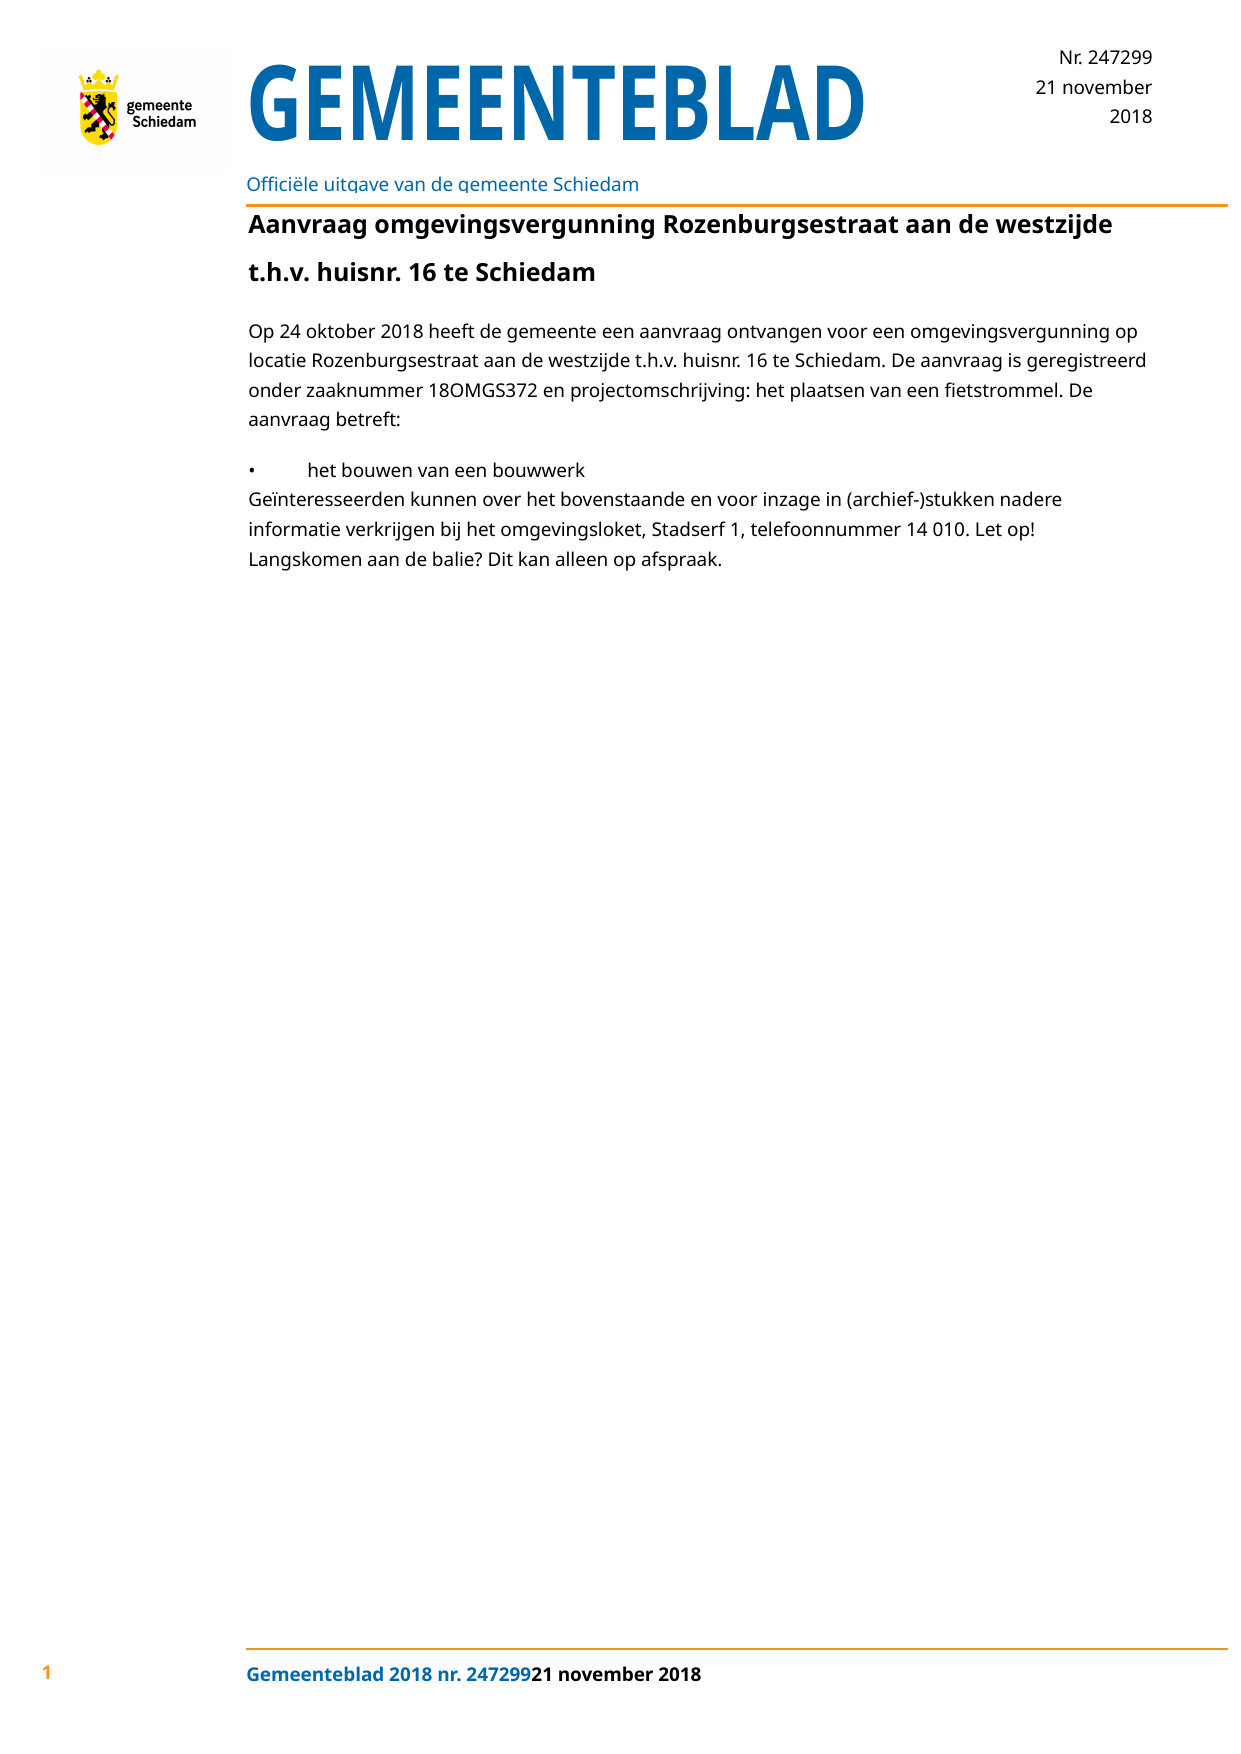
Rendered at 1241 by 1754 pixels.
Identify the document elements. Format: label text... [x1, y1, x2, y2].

text Op 24 oktober 2018 heeft de gemeente een aanvraag ontvangen voor een omgevingsvergunning op locatie Rozenburgsestraat aan de westzijde t.h.v. huisnr. 16 te Schiedam. De aanvraag is geregistreerd onder zaaknummer 18OMGS372 en projectomschrijving: het plaatsen van een fietstrommel. De aanvraag betreft: [248, 318, 1152, 432]
picture [41, 47, 231, 172]
text Aanvraag omgevingsvergunning Rozenburgsestraat aan de westzijde t.h.v. huisnr. 16 te Schiedam [248, 207, 1152, 288]
text Geïnteresseerden kunnen over het bovenstaande en voor inzage in (archief-)stukken nadere informatie verkrijgen bij het omgevingsloket, Stadserf 1, telefoonnummer 14 010. Let op! Langskomen aan de balie? Dit kan alleen op afspraak. [248, 487, 1152, 572]
list het bouwen van een bouwwerk [248, 457, 1152, 483]
